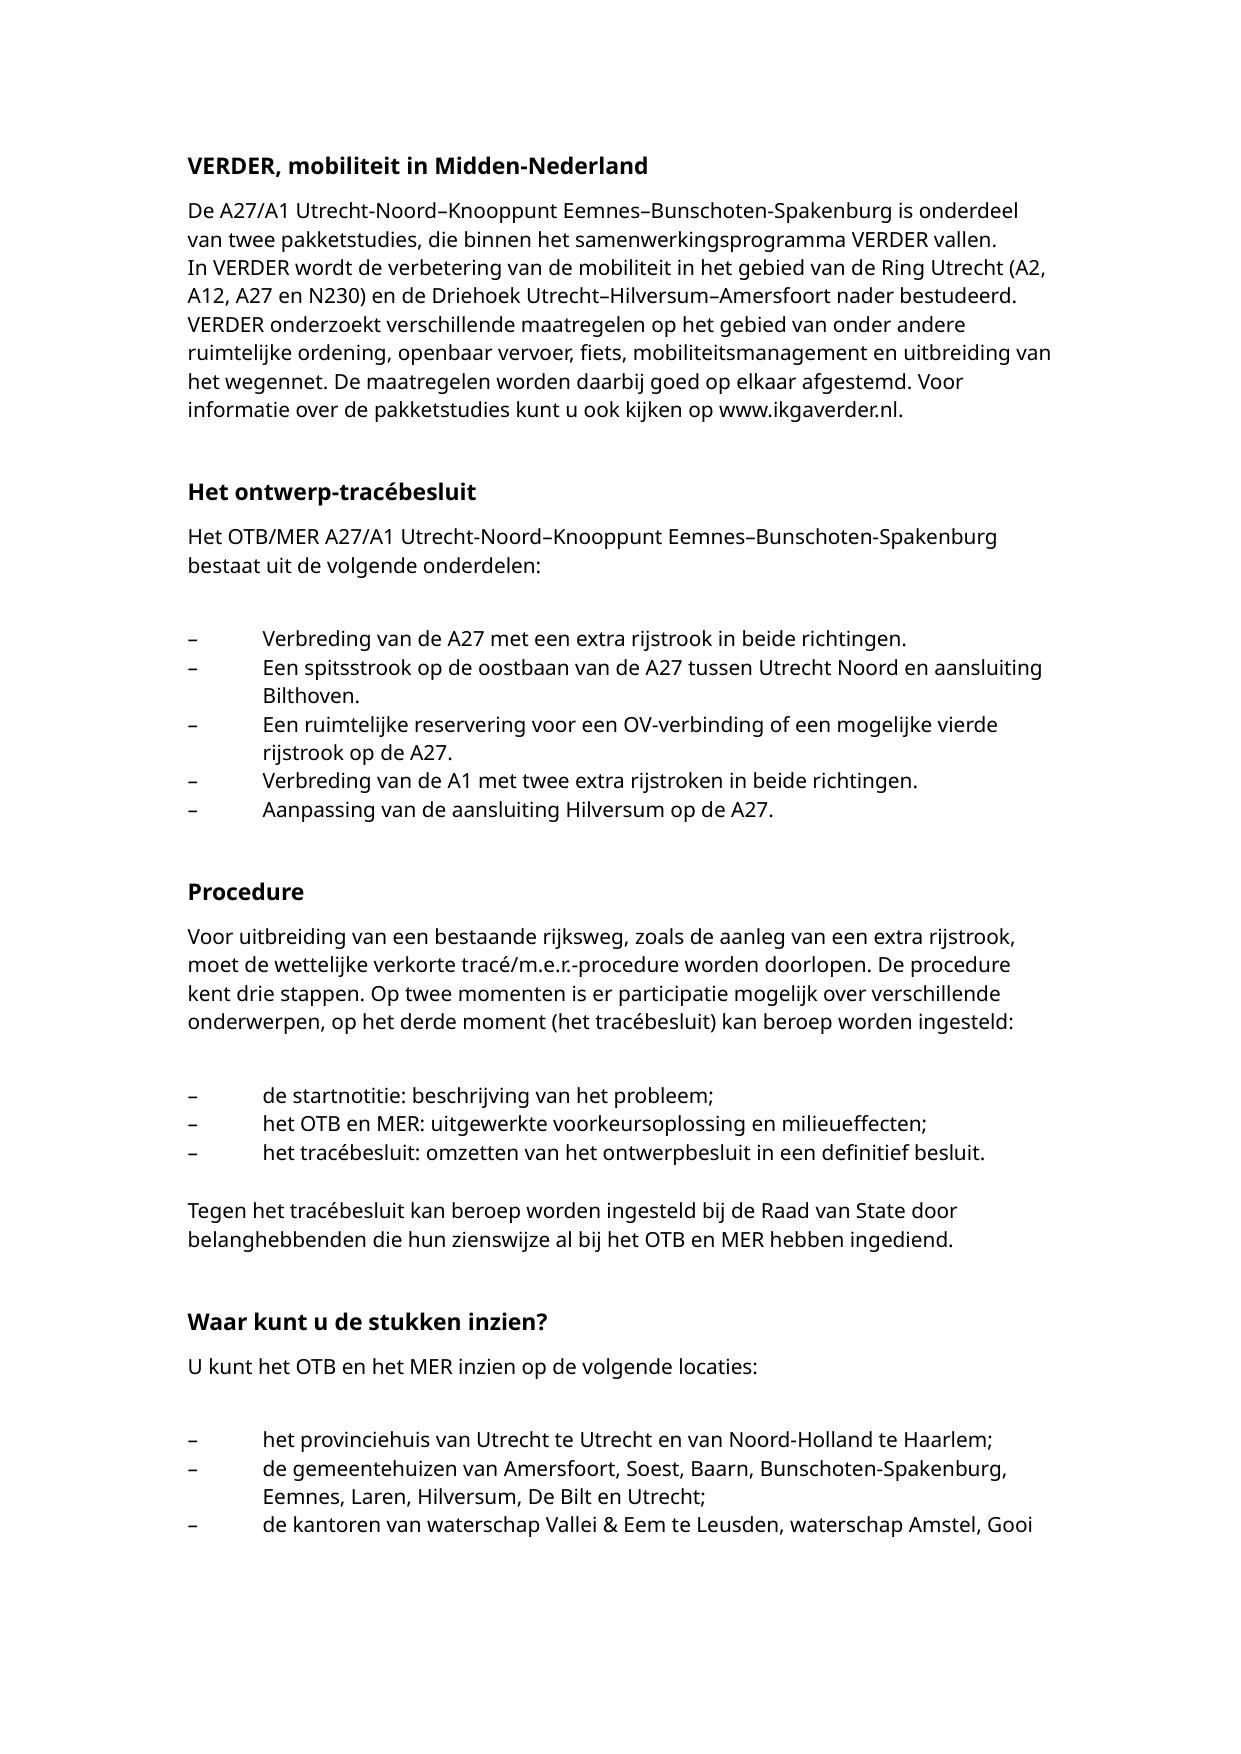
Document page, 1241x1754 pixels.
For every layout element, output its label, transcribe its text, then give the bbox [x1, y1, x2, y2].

text Voor uitbreiding van een bestaande rijksweg, zoals de aanleg van een extra rijstrook, moet de wettelijke verkorte tracé/m.e.r.-procedure worden doorlopen. De procedure kent drie stappen. Op twee momenten is er participatie mogelijk over verschillende onderwerpen, op het derde moment (het tracébesluit) kan beroep worden ingesteld: [187, 922, 1053, 1036]
subtitle Het ontwerp-tracébesluit [187, 476, 1053, 507]
list Verbreding van de A27 met een extra rijstrook in beide richtingen. [187, 624, 1053, 653]
text Het OTB/MER A27/A1 Utrecht-Noord–Knooppunt Eemnes–Bunschoten-Spakenburg bestaat uit de volgende onderdelen: [187, 522, 1053, 579]
list Aanpassing van de aansluiting Hilversum op de A27. [187, 795, 1053, 823]
text U kunt het OTB en het MER inzien op de volgende locaties: [187, 1352, 1053, 1380]
text De A27/A1 Utrecht-Noord–Knooppunt Eemnes–Bunschoten-Spakenburg is onderdeel van twee pakketstudies, die binnen het samenwerkingsprogramma VERDER vallen. [187, 196, 1053, 253]
list Een spitsstrook op de oostbaan van de A27 tussen Utrecht Noord en aansluiting Bilthoven. [187, 653, 1053, 710]
list het tracébesluit: omzetten van het ontwerpbesluit in een definitief besluit. [187, 1138, 1053, 1166]
list het provinciehuis van Utrecht te Utrecht en van Noord-Holland te Haarlem; [187, 1425, 1053, 1454]
list de kantoren van waterschap Vallei & Eem te Leusden, waterschap Amstel, Gooi [187, 1511, 1053, 1539]
text Tegen het tracébesluit kan beroep worden ingesteld bij de Raad van State door belanghebbenden die hun zienswijze al bij het OTB en MER hebben ingediend. [187, 1196, 1053, 1253]
subtitle VERDER, mobiliteit in Midden-Nederland [187, 150, 1053, 181]
list de gemeentehuizen van Amersfoort, Soest, Baarn, Bunschoten-Spakenburg, Eemnes, Laren, Hilversum, De Bilt en Utrecht; [187, 1454, 1053, 1511]
subtitle Waar kunt u de stukken inzien? [187, 1306, 1053, 1337]
subtitle Procedure [187, 876, 1053, 907]
list het OTB en MER: uitgewerkte voorkeursoplossing en milieueffecten; [187, 1109, 1053, 1138]
list Verbreding van de A1 met twee extra rijstroken in beide richtingen. [187, 767, 1053, 795]
list de startnotitie: beschrijving van het probleem; [187, 1081, 1053, 1109]
text In VERDER wordt de verbetering van de mobiliteit in het gebied van de Ring Utrecht (A2, A12, A27 en N230) en de Driehoek Utrecht–Hilversum–Amersfoort nader bestudeerd. VERDER onderzoekt verschillende maatregelen op het gebied van onder andere ruimtelijke ordening, openbaar vervoer, fiets, mobiliteitsmanagement en uitbreiding van het wegennet. De maatregelen worden daarbij goed op elkaar afgestemd. Voor informatie over de pakketstudies kunt u ook kijken op www.ikgaverder.nl. [187, 253, 1053, 424]
list Een ruimtelijke reservering voor een OV-verbinding of een mogelijke vierde rijstrook op de A27. [187, 710, 1053, 767]
